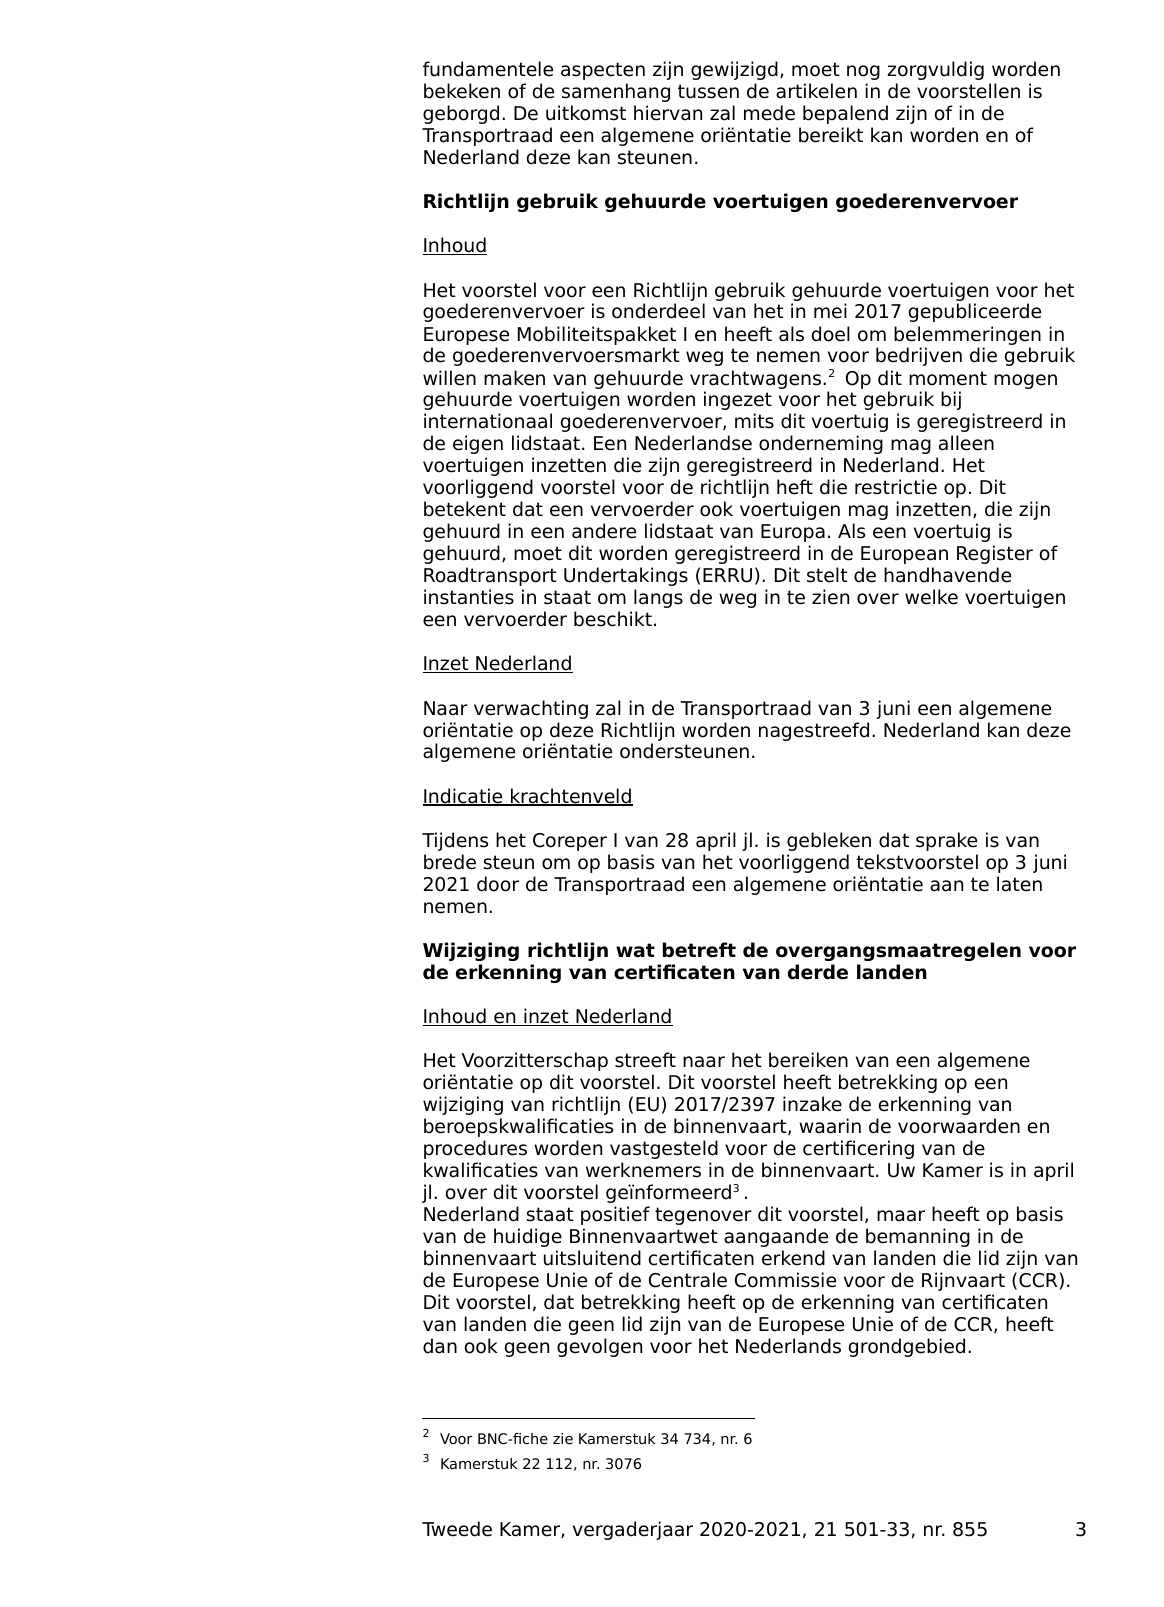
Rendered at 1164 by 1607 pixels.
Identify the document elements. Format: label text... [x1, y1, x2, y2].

text Nederland staat positief tegenover dit voorstel, maar heeft op basis van de huidige Binnenvaartwet aangaande de bemanning in de binnenvaart uitsluitend certificaten erkend van landen die lid zijn van de Europese Unie of de Centrale Commissie voor de Rijnvaart (CCR). Dit voorstel, dat betrekking heeft op de erkenning van certificaten van landen die geen lid zijn van de Europese Unie of de CCR, heeft dan ook geen gevolgen voor het Nederlands grondgebied. [422, 1204, 1087, 1358]
subtitle Inhoud en inzet Nederland [422, 1006, 1087, 1028]
text Het voorstel voor een Richtlijn gebruik gehuurde voertuigen voor het goederenvervoer is onderdeel van het in mei 2017 gepubliceerde Europese Mobiliteitspakket I en heeft als doel om belemmeringen in de goederenvervoersmarkt weg te nemen voor bedrijven die gebruik willen maken van gehuurde vrachtwagens. Op dit moment mogen gehuurde voertuigen worden ingezet voor het gebruik bij internationaal goederenvervoer, mits dit voertuig is geregistreerd in de eigen lidstaat. Een Nederlandse onderneming mag alleen voertuigen inzetten die zijn geregistreerd in Nederland. Het voorliggend voorstel voor de richtlijn heft die restrictie op. Dit betekent dat een vervoerder ook voertuigen mag inzetten, die zijn gehuurd in een andere lidstaat van Europa. Als een voertuig is gehuurd, moet dit worden geregistreerd in de European Register of Roadtransport Undertakings (ERRU). Dit stelt de handhavende instanties in staat om langs de weg in te zien over welke voertuigen een vervoerder beschikt. [422, 279, 1087, 631]
subtitle Wijziging richtlijn wat betreft de overgangsmaatregelen voor de erkenning van certificaten van derde landen [422, 940, 1087, 984]
subtitle Richtlijn gebruik gehuurde voertuigen goederenvervoer [422, 191, 1087, 213]
subtitle Indicatie krachtenveld [422, 786, 1087, 808]
text fundamentele aspecten zijn gewijzigd, moet nog zorgvuldig worden bekeken of de samenhang tussen de artikelen in de voorstellen is geborgd. De uitkomst hiervan zal mede bepalend zijn of in de Transportraad een algemene oriëntatie bereikt kan worden en of Nederland deze kan steunen. [422, 59, 1087, 169]
text Het Voorzitterschap streeft naar het bereiken van een algemene oriëntatie op dit voorstel. Dit voorstel heeft betrekking op een wijziging van richtlijn (EU) 2017/2397 inzake de erkenning van beroepskwalificaties in de binnenvaart, waarin de voorwaarden en procedures worden vastgesteld voor de certificering van de kwalificaties van werknemers in de binnenvaart. Uw Kamer is in april jl. over dit voorstel geïnformeerd. [422, 1050, 1087, 1204]
subtitle Inhoud [422, 235, 1087, 257]
text Voor BNC-fiche zie Kamerstuk 34 734, nr. 6 [422, 1427, 1087, 1449]
subtitle Inzet Nederland [422, 653, 1087, 675]
text Kamerstuk 22 112, nr. 3076 [422, 1452, 1087, 1474]
text Naar verwachting zal in de Transportraad van 3 juni een algemene oriëntatie op deze Richtlijn worden nagestreefd. Nederland kan deze algemene oriëntatie ondersteunen. [422, 697, 1087, 763]
text Tijdens het Coreper I van 28 april jl. is gebleken dat sprake is van brede steun om op basis van het voorliggend tekstvoorstel op 3 juni 2021 door de Transportraad een algemene oriëntatie aan te laten nemen. [422, 830, 1087, 918]
